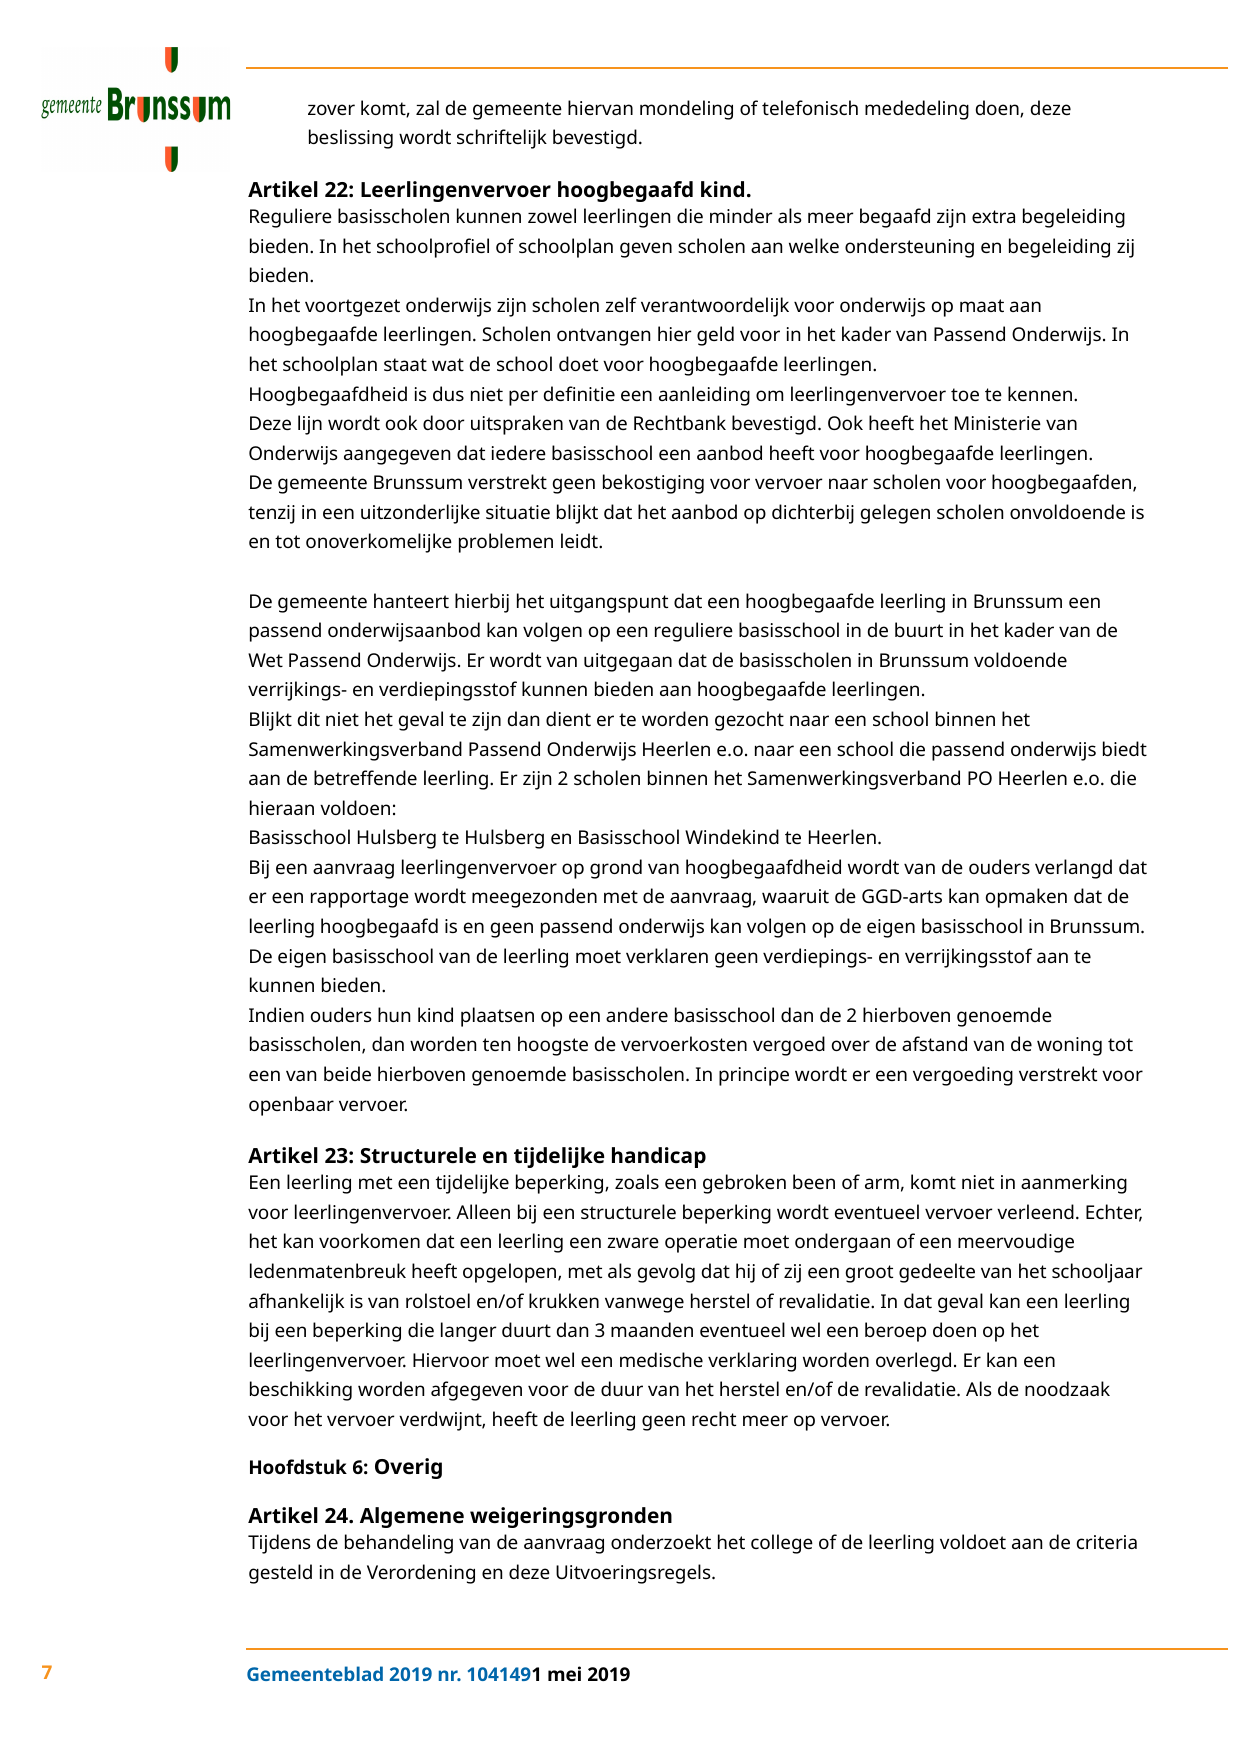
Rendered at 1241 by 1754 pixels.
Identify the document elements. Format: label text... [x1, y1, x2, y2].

text De gemeente Brunssum verstrekt geen bekostiging voor vervoer naar scholen voor hoogbegaafden, tenzij in een uitzonderlijke situatie blijkt dat het aanbod op dichterbij gelegen scholen onvoldoende is en tot onoverkomelijke problemen leidt. [248, 469, 1152, 554]
text Reguliere basisscholen kunnen zowel leerlingen die minder als meer begaafd zijn extra begeleiding bieden. In het schoolprofiel of schoolplan geven scholen aan welke ondersteuning en begeleiding zij bieden. [248, 203, 1152, 288]
text Indien ouders hun kind plaatsen op een andere basisschool dan de 2 hierboven genoemde basisscholen, dan worden ten hoogste de vervoerkosten vergoed over de afstand van de woning tot een van beide hierboven genoemde basisscholen. In principe wordt er een vergoeding verstrekt voor openbaar vervoer. [248, 1002, 1152, 1116]
text De gemeente hanteert hierbij het uitgangspunt dat een hoogbegaafde leerling in Brunssum een passend onderwijsaanbod kan volgen op een reguliere basisschool in de buurt in het kader van de Wet Passend Onderwijs. Er wordt van uitgegaan dat de basisscholen in Brunssum voldoende verrijkings- en verdiepingsstof kunnen bieden aan hoogbegaafde leerlingen. [248, 588, 1152, 702]
text Artikel 23: Structurele en tijdelijke handicap [248, 1141, 1152, 1169]
text In het voortgezet onderwijs zijn scholen zelf verantwoordelijk voor onderwijs op maat aan hoogbegaafde leerlingen. Scholen ontvangen hier geld voor in het kader van Passend Onderwijs. In het schoolplan staat wat de school doet voor hoogbegaafde leerlingen. [248, 292, 1152, 377]
text Artikel 24. Algemene weigeringsgronden [248, 1501, 1152, 1529]
text Deze lijn wordt ook door uitspraken van de Rechtbank bevestigd. Ook heeft het Ministerie van Onderwijs aangegeven dat iedere basisschool een aanbod heeft voor hoogbegaafde leerlingen. [248, 410, 1152, 466]
text Blijkt dit niet het geval te zijn dan dient er te worden gezocht naar een school binnen het Samenwerkingsverband Passend Onderwijs Heerlen e.o. naar een school die passend onderwijs biedt aan de betreffende leerling. Er zijn 2 scholen binnen het Samenwerkingsverband PO Heerlen e.o. die hieraan voldoen: [248, 706, 1152, 821]
list zover komt, zal de gemeente hiervan mondeling of telefonisch mededeling doen, deze beslissing wordt schriftelijk bevestigd. [248, 95, 1152, 150]
text Een leerling met een tijdelijke beperking, zoals een gebroken been of arm, komt niet in aanmerking voor leerlingenvervoer. Alleen bij een structurele beperking wordt eventueel vervoer verleend. Echter, het kan voorkomen dat een leerling een zware operatie moet ondergaan of een meervoudige ledenmatenbreuk heeft opgelopen, met als gevolg dat hij of zij een groot gedeelte van het schooljaar afhankelijk is van rolstoel en/of krukken vanwege herstel of revalidatie. In dat geval kan een leerling bij een beperking die langer duurt dan 3 maanden eventueel wel een beroep doen op het leerlingenvervoer. Hiervoor moet wel een medische verklaring worden overlegd. Er kan een beschikking worden afgegeven voor de duur van het herstel en/of de revalidatie. Als de noodzaak voor het vervoer verdwijnt, heeft de leerling geen recht meer op vervoer. [248, 1169, 1152, 1432]
picture [41, 47, 231, 172]
text Hoofdstuk 6: Overig [248, 1452, 1152, 1480]
text Bij een aanvraag leerlingenvervoer op grond van hoogbegaafdheid wordt van de ouders verlangd dat er een rapportage wordt meegezonden met de aanvraag, waaruit de GGD-arts kan opmaken dat de leerling hoogbegaafd is en geen passend onderwijs kan volgen op de eigen basisschool in Brunssum. De eigen basisschool van de leerling moet verklaren geen verdiepings- en verrijkingsstof aan te kunnen bieden. [248, 854, 1152, 998]
text Basisschool Hulsberg te Hulsberg en Basisschool Windekind te Heerlen. [248, 824, 1152, 850]
text Hoogbegaafdheid is dus niet per definitie een aanleiding om leerlingenvervoer toe te kennen. [248, 381, 1152, 406]
text Tijdens de behandeling van de aanvraag onderzoekt het college of de leerling voldoet aan de criteria gesteld in de Verordening en deze Uitvoeringsregels. [248, 1529, 1152, 1585]
text Artikel 22: Leerlingenvervoer hoogbegaafd kind. [248, 175, 1152, 203]
